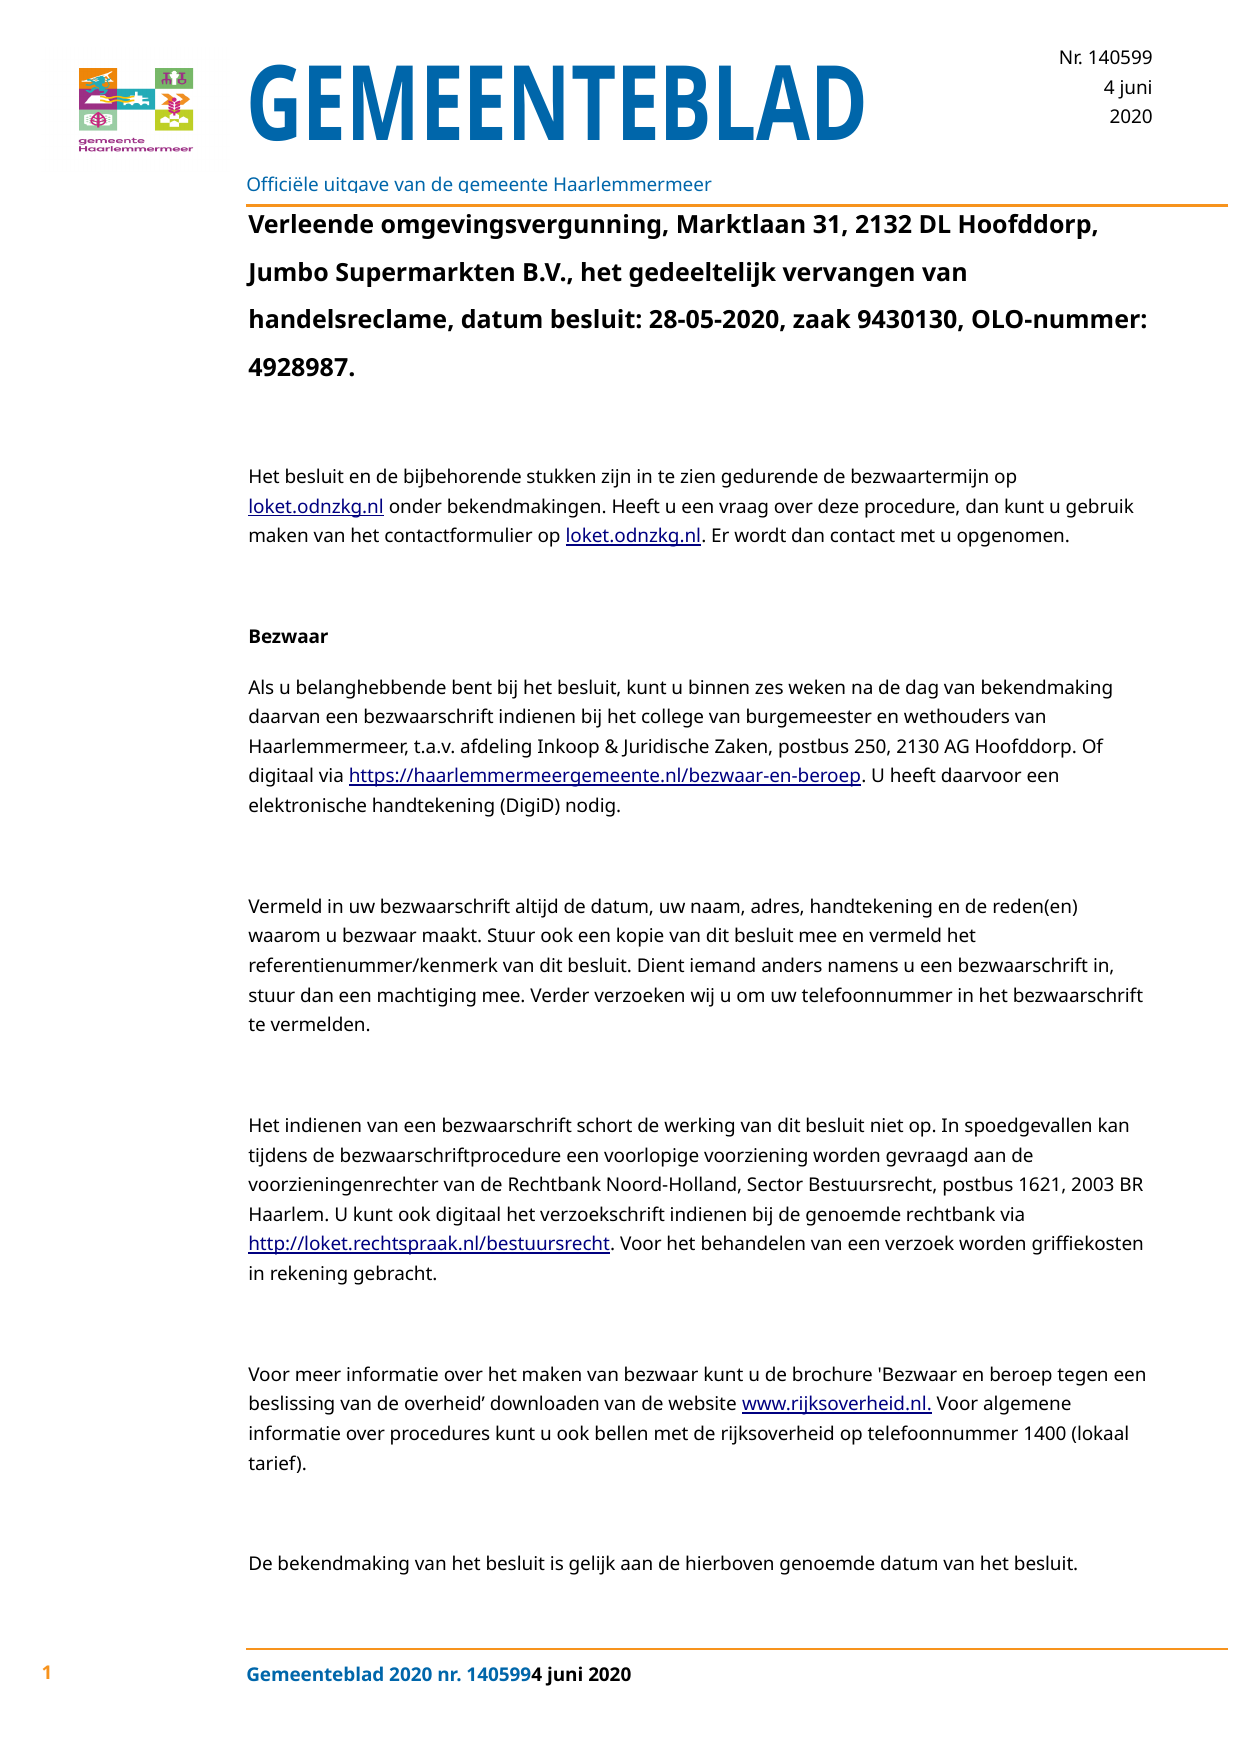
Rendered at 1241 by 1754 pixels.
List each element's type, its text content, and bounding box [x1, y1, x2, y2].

text Voor meer informatie over het maken van bezwaar kunt u de brochure 'Bezwaar en beroep tegen een beslissing van de overheid’ downloaden van de website www.rijksoverheid.nl. Voor algemene informatie over procedures kunt u ook bellen met de rijksoverheid op telefoonnummer 1400 (lokaal tarief). [248, 1361, 1152, 1476]
text Als u belanghebbende bent bij het besluit, kunt u binnen zes weken na de dag van bekendmaking daarvan een bezwaarschrift indienen bij het college van burgemeester en wethouders van Haarlemmermeer, t.a.v. afdeling Inkoop & Juridische Zaken, postbus 250, 2130 AG Hoofddorp. Of digitaal via https://haarlemmermeergemeente.nl/bezwaar-en-beroep. U heeft daarvoor een elektronische handtekening (DigiD) nodig. [248, 674, 1152, 818]
text De bekendmaking van het besluit is gelijk aan de hierboven genoemde datum van het besluit. [248, 1551, 1152, 1576]
text Het indienen van een bezwaarschrift schort de werking van dit besluit niet op. In spoedgevallen kan tijdens de bezwaarschriftprocedure een voorlopige voorziening worden gevraagd aan de voorzieningenrechter van de Rechtbank Noord-Holland, Sector Bestuursrecht, postbus 1621, 2003 BR Haarlem. U kunt ook digitaal het verzoekschrift indienen bij de genoemde rechtbank via http://loket.rechtspraak.nl/bestuursrecht. Voor het behandelen van een verzoek worden griffiekosten in rekening gebracht. [248, 1112, 1152, 1286]
picture [41, 47, 231, 172]
text Het besluit en de bijbehorende stukken zijn in te zien gedurende de bezwaartermijn op loket.odnzkg.nl onder bekendmakingen. Heeft u een vraag over deze procedure, dan kunt u gebruik maken van het contactformulier op loket.odnzkg.nl. Er wordt dan contact met u opgenomen. [248, 463, 1152, 548]
text Verleende omgevingsvergunning, Marktlaan 31, 2132 DL Hoofddorp, Jumbo Supermarkten B.V., het gedeeltelijk vervangen van handelsreclame, datum besluit: 28-05-2020, zaak 9430130, OLO-nummer: 4928987. [248, 207, 1152, 384]
text Bezwaar [248, 623, 1152, 649]
text Vermeld in uw bezwaarschrift altijd de datum, uw naam, adres, handtekening en de reden(en) waarom u bezwaar maakt. Stuur ook een kopie van dit besluit mee en vermeld het referentienummer/kenmerk van dit besluit. Dient iemand anders namens u een bezwaarschrift in, stuur dan een machtiging mee. Verder verzoeken wij u om uw telefoonnummer in het bezwaarschrift te vermelden. [248, 893, 1152, 1037]
